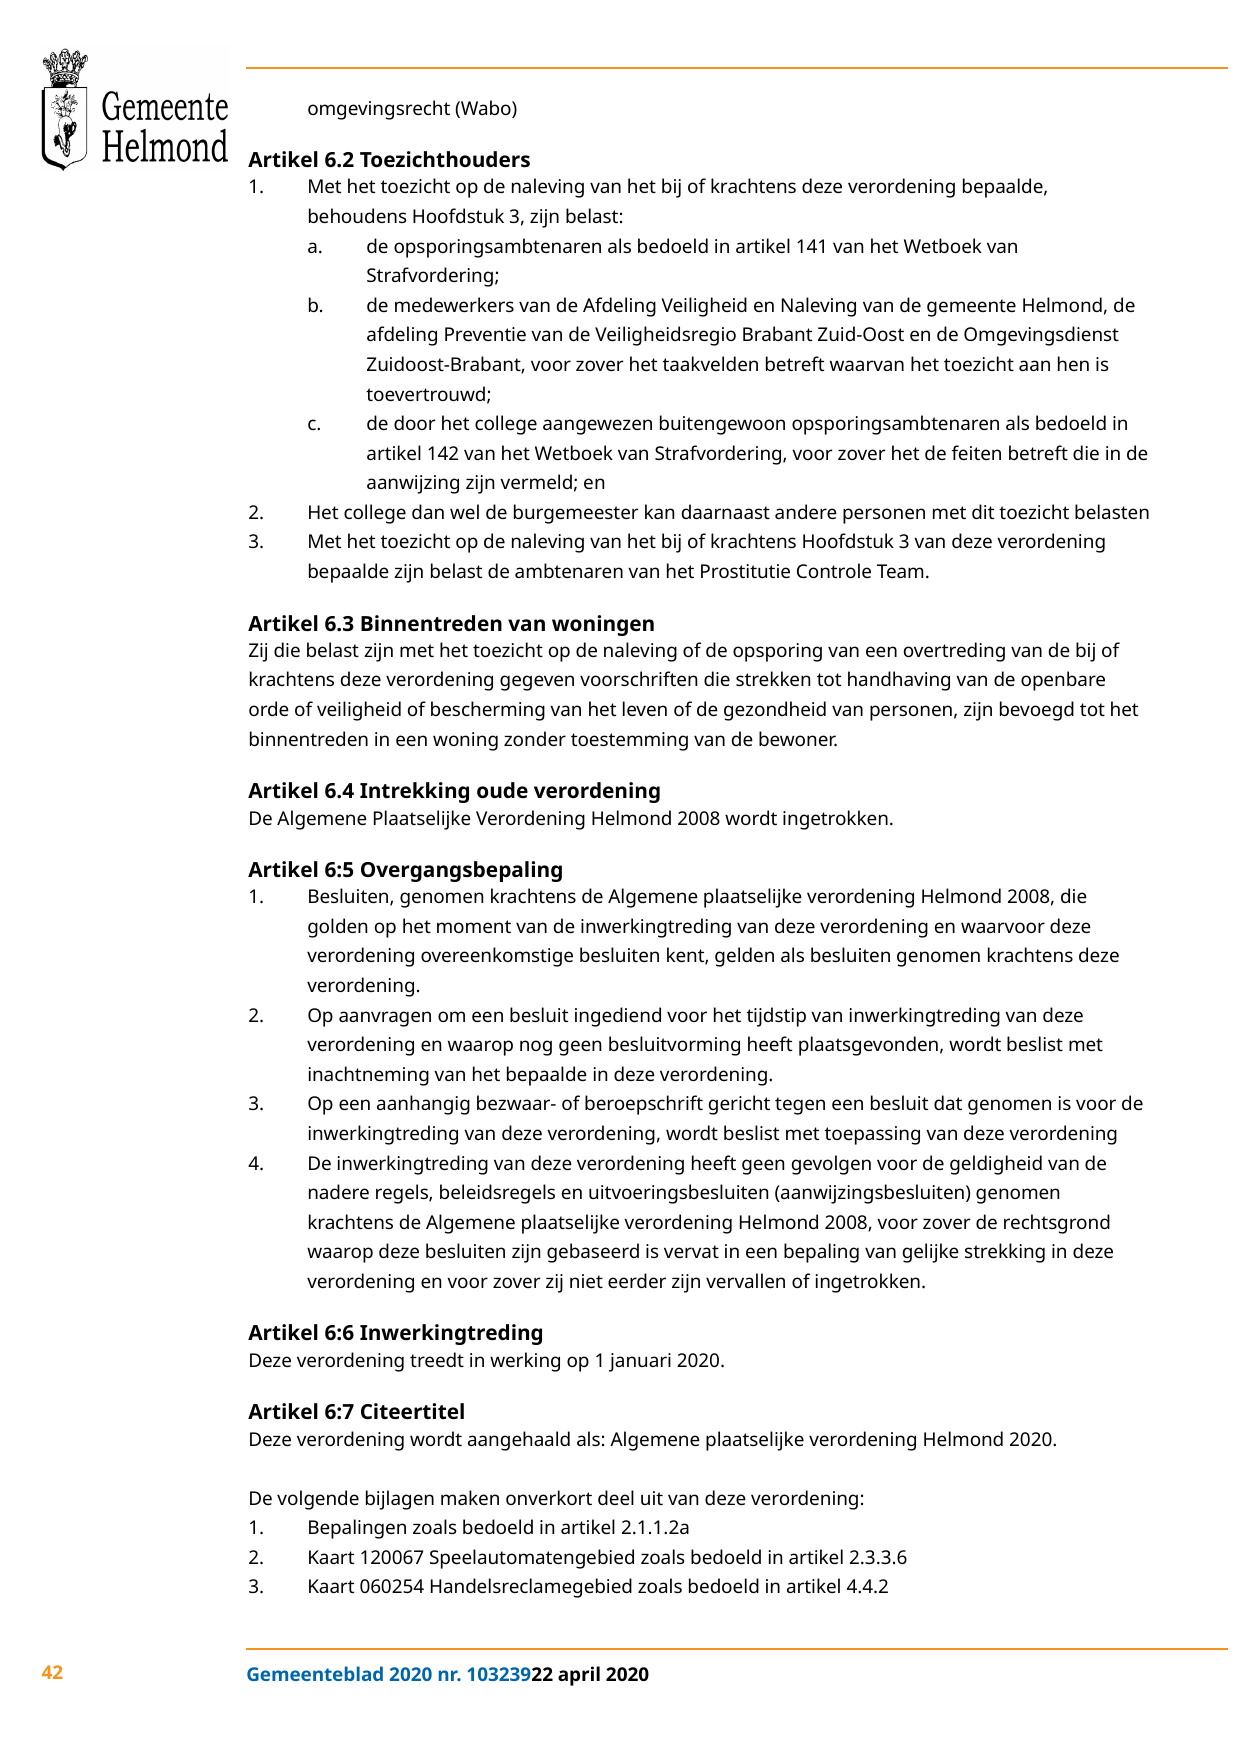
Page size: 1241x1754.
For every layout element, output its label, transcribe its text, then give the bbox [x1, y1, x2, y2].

text Artikel 6.4 Intrekking oude verordening [248, 776, 1152, 805]
list omgevingsrecht (Wabo) [248, 95, 1152, 121]
text Artikel 6.2 Toezichthouders [248, 145, 1152, 174]
list Besluiten, genomen krachtens de Algemene plaatselijke verordening Helmond 2008, die golden op het moment van de inwerkingtreding van deze verordening en waarvoor deze verordening overeenkomstige besluiten kent, gelden als besluiten genomen krachtens deze verordening. [248, 883, 1152, 998]
text Deze verordening treedt in werking op 1 januari 2020. [248, 1347, 1152, 1373]
text Artikel 6:6 Inwerkingtreding [248, 1318, 1152, 1347]
list Met het toezicht op de naleving van het bij of krachtens deze verordening bepaalde, behoudens Hoofdstuk 3, zijn belast: [248, 174, 1152, 229]
list Het college dan wel de burgemeester kan daarnaast andere personen met dit toezicht belasten [248, 499, 1152, 525]
text De Algemene Plaatselijke Verordening Helmond 2008 wordt ingetrokken. [248, 805, 1152, 830]
text Artikel 6:7 Citeertitel [248, 1397, 1152, 1426]
text Artikel 6:5 Overgangsbepaling [248, 855, 1152, 883]
list Met het toezicht op de naleving van het bij of krachtens Hoofdstuk 3 van deze verordening bepaalde zijn belast de ambtenaren van het Prostitutie Controle Team. [248, 529, 1152, 584]
picture [41, 47, 231, 172]
list de medewerkers van de Afdeling Veiligheid en Naleving van de gemeente Helmond, de afdeling Preventie van de Veiligheidsregio Brabant Zuid-Oost en de Omgevingsdienst Zuidoost-Brabant, voor zover het taakvelden betreft waarvan het toezicht aan hen is toevertrouwd; [307, 292, 1152, 406]
list de door het college aangewezen buitengewoon opsporingsambtenaren als bedoeld in artikel 142 van het Wetboek van Strafvordering, voor zover het de feiten betreft die in de aanwijzing zijn vermeld; en [307, 410, 1152, 495]
text Artikel 6.3 Binnentreden van woningen [248, 609, 1152, 637]
list Op een aanhangig bezwaar- of beroepschrift gericht tegen een besluit dat genomen is voor de inwerkingtreding van deze verordening, wordt beslist met toepassing van deze verordening [248, 1091, 1152, 1146]
list Op aanvragen om een besluit ingediend voor het tijdstip van inwerkingtreding van deze verordening en waarop nog geen besluitvorming heeft plaatsgevonden, wordt beslist met inachtneming van het bepaalde in deze verordening. [248, 1002, 1152, 1087]
text De volgende bijlagen maken onverkort deel uit van deze verordening: [248, 1485, 1152, 1511]
list De inwerkingtreding van deze verordening heeft geen gevolgen voor de geldigheid van de nadere regels, beleidsregels en uitvoeringsbesluiten (aanwijzingsbesluiten) genomen krachtens de Algemene plaatselijke verordening Helmond 2008, voor zover de rechtsgrond waarop deze besluiten zijn gebaseerd is vervat in een bepaling van gelijke strekking in deze verordening en voor zover zij niet eerder zijn vervallen of ingetrokken. [248, 1150, 1152, 1294]
text Zij die belast zijn met het toezicht op de naleving of de opsporing van een overtreding van de bij of krachtens deze verordening gegeven voorschriften die strekken tot handhaving van de openbare orde of veiligheid of bescherming van het leven of de gezondheid van personen, zijn bevoegd tot het binnentreden in een woning zonder toestemming van de bewoner. [248, 637, 1152, 752]
text Deze verordening wordt aangehaald als: Algemene plaatselijke verordening Helmond 2020. [248, 1426, 1152, 1452]
list Kaart 060254 Handelsreclamegebied zoals bedoeld in artikel 4.4.2 [248, 1574, 1152, 1599]
list de opsporingsambtenaren als bedoeld in artikel 141 van het Wetboek van Strafvordering; [307, 233, 1152, 288]
list Bepalingen zoals bedoeld in artikel 2.1.1.2a [248, 1514, 1152, 1540]
list Kaart 120067 Speelautomatengebied zoals bedoeld in artikel 2.3.3.6 [248, 1544, 1152, 1570]
